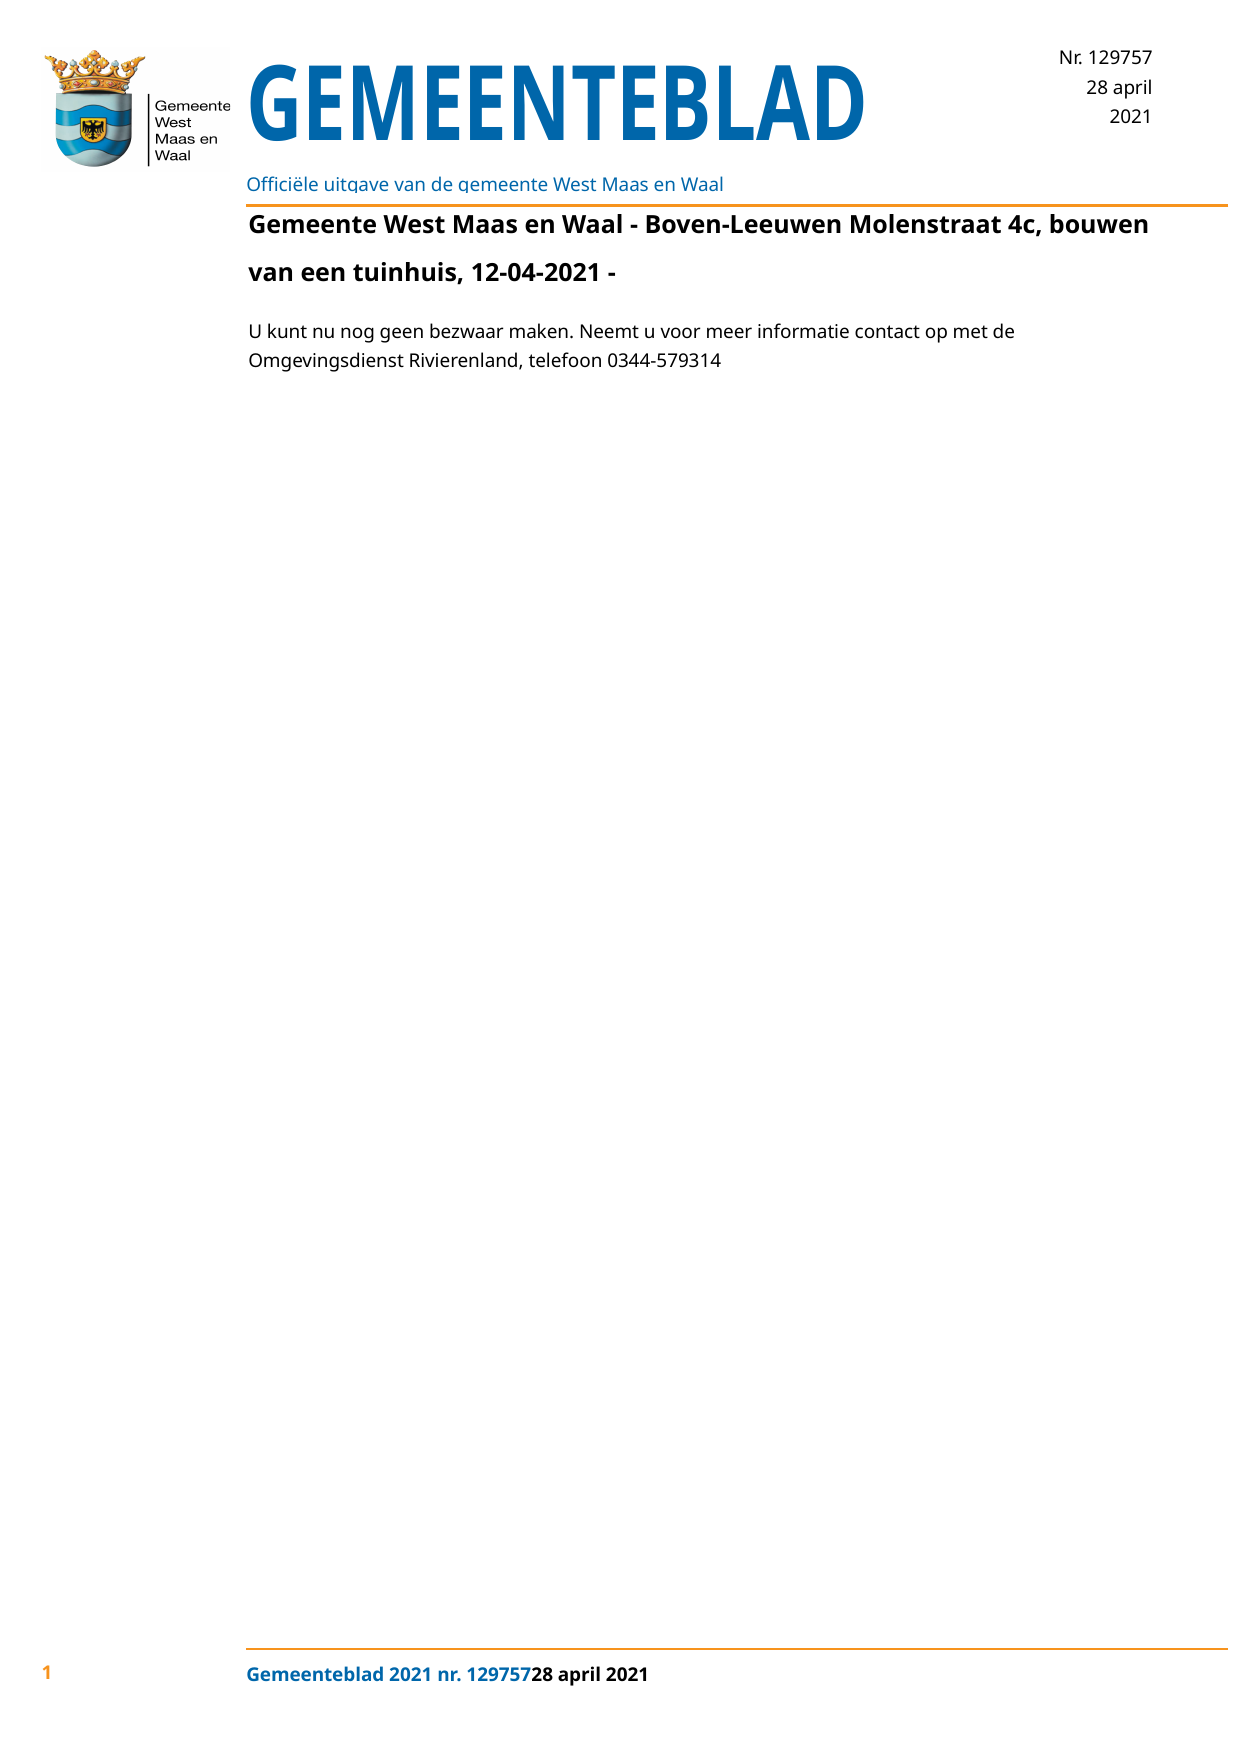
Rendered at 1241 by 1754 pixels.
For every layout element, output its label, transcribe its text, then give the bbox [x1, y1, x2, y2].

text U kunt nu nog geen bezwaar maken. Neemt u voor meer informatie contact op met de Omgevingsdienst Rivierenland, telefoon 0344-579314 [248, 318, 1152, 373]
text Gemeente West Maas en Waal - Boven-Leeuwen Molenstraat 4c, bouwen van een tuinhuis, 12-04-2021 - [248, 207, 1152, 288]
picture [41, 47, 231, 172]
